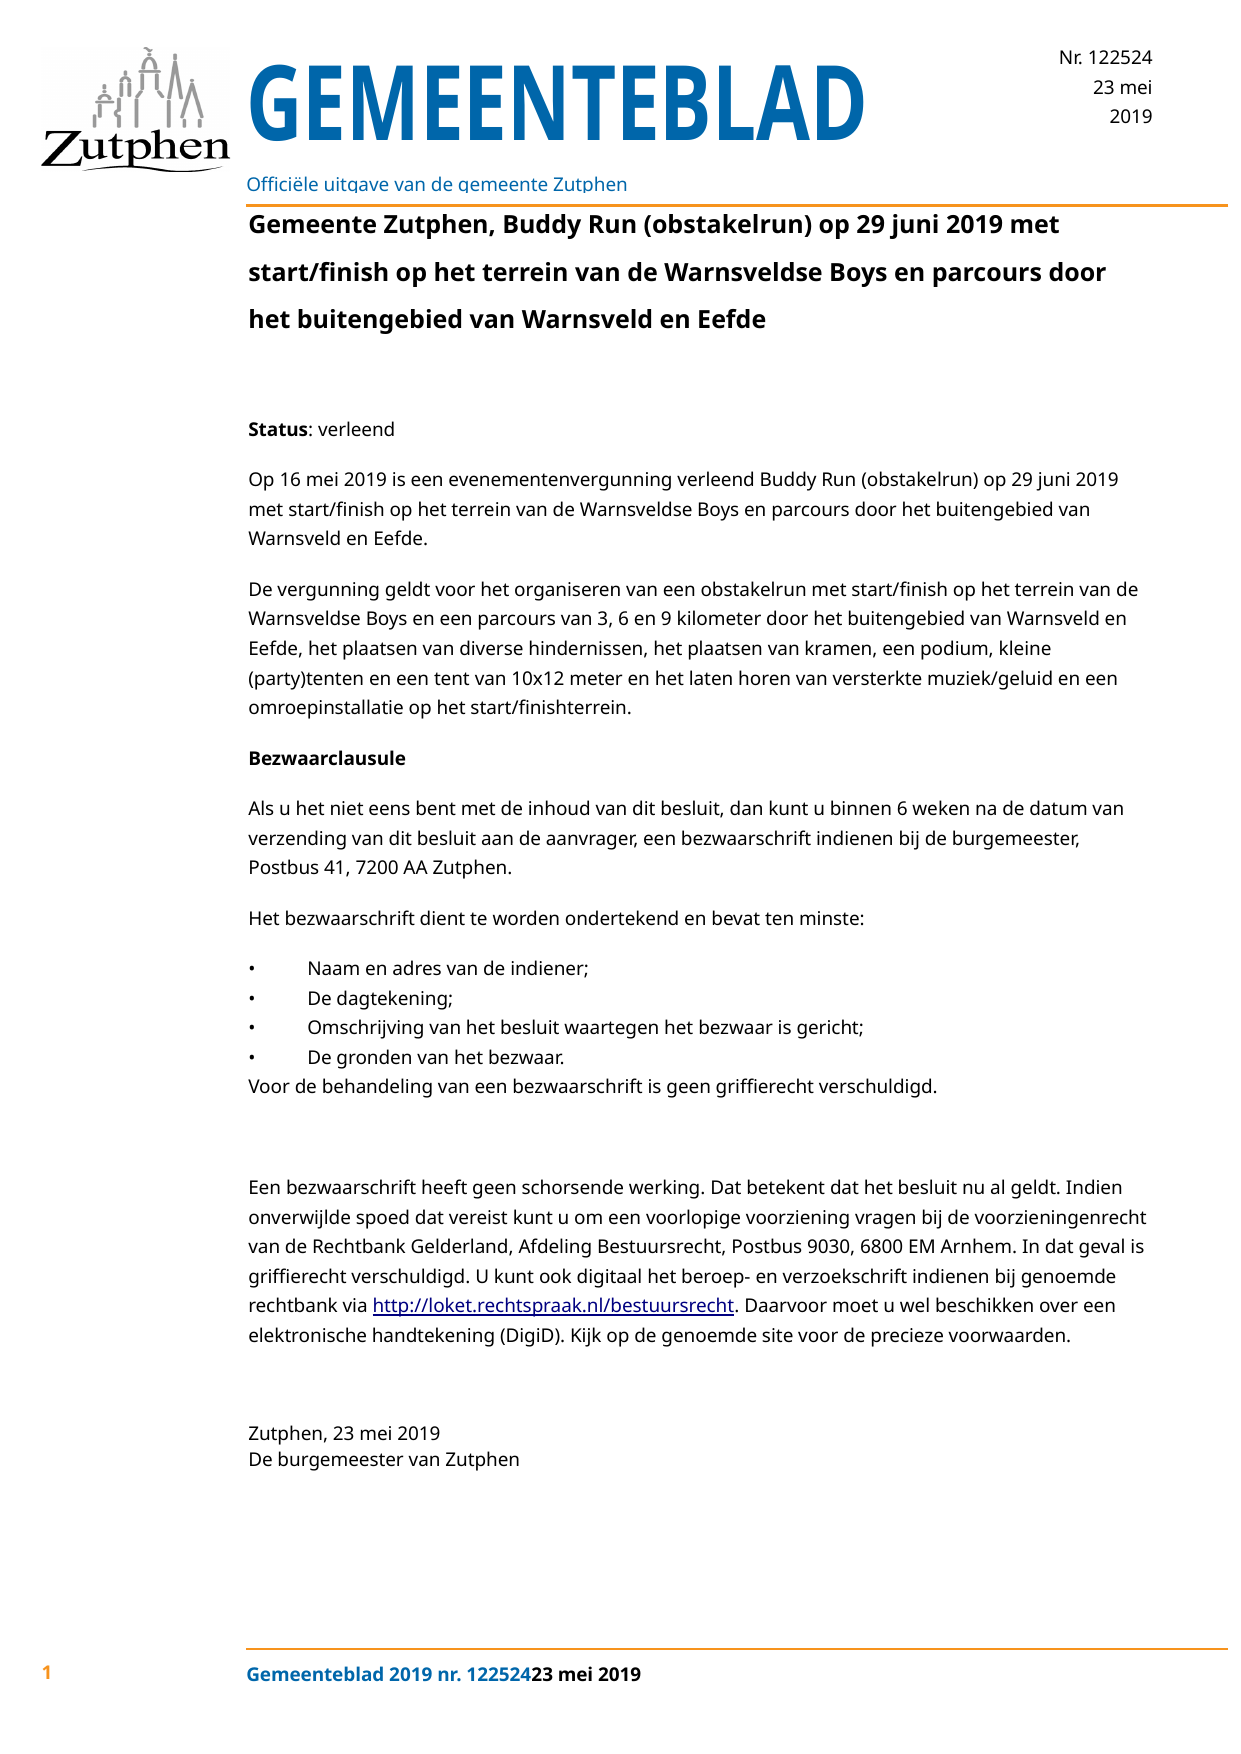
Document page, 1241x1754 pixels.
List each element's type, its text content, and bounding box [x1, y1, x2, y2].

text Het bezwaarschrift dient te worden ondertekend en bevat ten minste: [248, 905, 1152, 930]
text Status: verleend [248, 416, 1152, 442]
text Als u het niet eens bent met de inhoud van dit besluit, dan kunt u binnen 6 weken na de datum van verzending van dit besluit aan de aanvrager, een bezwaarschrift indienen bij de burgemeester, Postbus 41, 7200 AA Zutphen. [248, 795, 1152, 880]
text Voor de behandeling van een bezwaarschrift is geen griffierecht verschuldigd. [248, 1073, 1152, 1099]
text Gemeente Zutphen, Buddy Run (obstakelrun) op 29 juni 2019 met start/finish op het terrein van de Warnsveldse Boys en parcours door het buitengebied van Warnsveld en Eefde [248, 207, 1152, 336]
text De burgemeester van Zutphen [248, 1446, 1152, 1472]
text Zutphen, 23 mei 2019 [248, 1420, 1152, 1446]
text Op 16 mei 2019 is een evenementenvergunning verleend Buddy Run (obstakelrun) op 29 juni 2019 met start/finish op het terrein van de Warnsveldse Boys en parcours door het buitengebied van Warnsveld en Eefde. [248, 466, 1152, 551]
text Bezwaarclausule [248, 745, 1152, 770]
list De dagtekening; [248, 985, 1152, 1010]
list Omschrijving van het besluit waartegen het bezwaar is gericht; [248, 1014, 1152, 1040]
picture [41, 47, 231, 172]
list De gronden van het bezwaar. [248, 1044, 1152, 1069]
text De vergunning geldt voor het organiseren van een obstakelrun met start/finish op het terrein van de Warnsveldse Boys en een parcours van 3, 6 en 9 kilometer door het buitengebied van Warnsveld en Eefde, het plaatsen van diverse hindernissen, het plaatsen van kramen, een podium, kleine (party)tenten en een tent van 10x12 meter en het laten horen van versterkte muziek/geluid en een omroepinstallatie op het start/finishterrein. [248, 576, 1152, 720]
text Een bezwaarschrift heeft geen schorsende werking. Dat betekent dat het besluit nu al geldt. Indien onverwijlde spoed dat vereist kunt u om een voorlopige voorziening vragen bij de voorzieningenrecht van de Rechtbank Gelderland, Afdeling Bestuursrecht, Postbus 9030, 6800 EM Arnhem. In dat geval is griffierecht verschuldigd. U kunt ook digitaal het beroep- en verzoekschrift indienen bij genoemde rechtbank via http://loket.rechtspraak.nl/bestuursrecht. Daarvoor moet u wel beschikken over een elektronische handtekening (DigiD). Kijk op de genoemde site voor de precieze voorwaarden. [248, 1174, 1152, 1348]
list Naam en adres van de indiener; [248, 955, 1152, 981]
